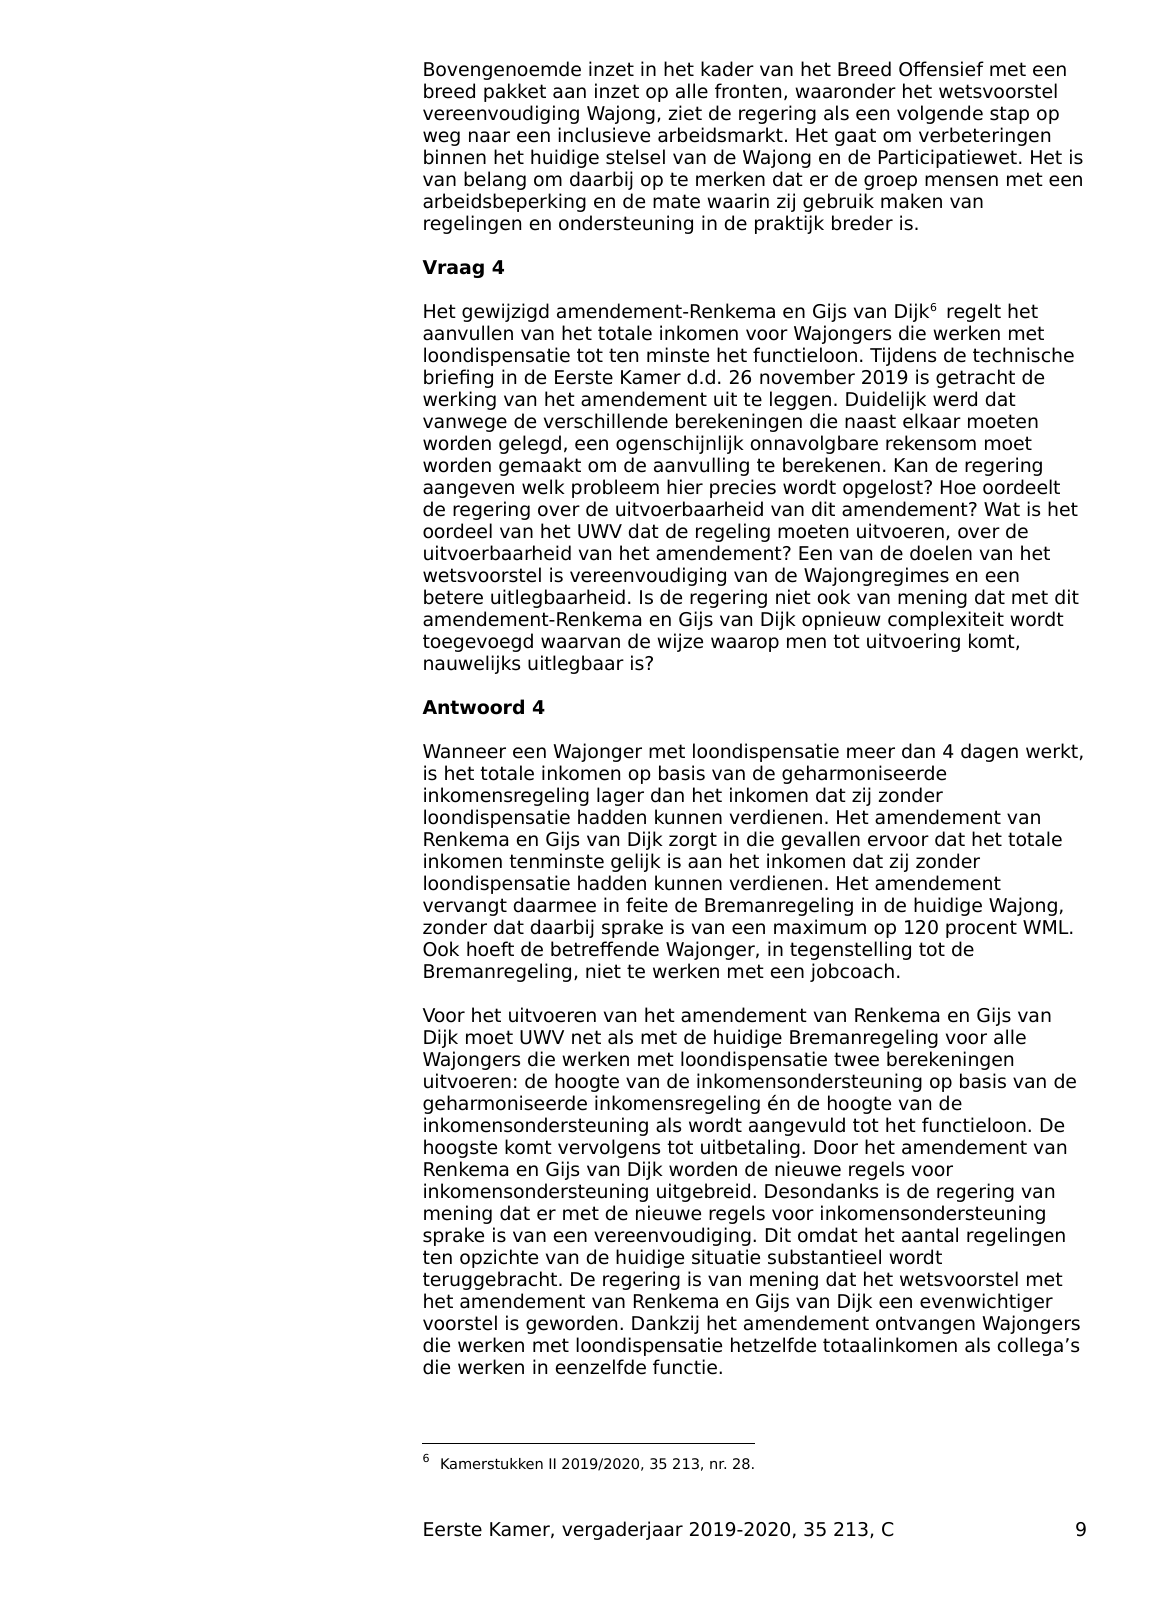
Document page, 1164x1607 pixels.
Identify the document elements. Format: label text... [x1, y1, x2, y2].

text Wanneer een Wajonger met loondispensatie meer dan 4 dagen werkt, is het totale inkomen op basis van de geharmoniseerde inkomensregeling lager dan het inkomen dat zij zonder loondispensatie hadden kunnen verdienen. Het amendement van Renkema en Gijs van Dijk zorgt in die gevallen ervoor dat het totale inkomen tenminste gelijk is aan het inkomen dat zij zonder loondispensatie hadden kunnen verdienen. Het amendement vervangt daarmee in feite de Bremanregeling in de huidige Wajong, zonder dat daarbij sprake is van een maximum op 120 procent WML. Ook hoeft de betreffende Wajonger, in tegenstelling tot de Bremanregeling, niet te werken met een jobcoach. [422, 741, 1087, 983]
subtitle Vraag 4 [422, 257, 1087, 279]
text Voor het uitvoeren van het amendement van Renkema en Gijs van Dijk moet UWV net als met de huidige Bremanregeling voor alle Wajongers die werken met loondispensatie twee berekeningen uitvoeren: de hoogte van de inkomensondersteuning op basis van de geharmoniseerde inkomensregeling én de hoogte van de inkomensondersteuning als wordt aangevuld tot het functieloon. De hoogste komt vervolgens tot uitbetaling. Door het amendement van Renkema en Gijs van Dijk worden de nieuwe regels voor inkomensondersteuning uitgebreid. Desondanks is de regering van mening dat er met de nieuwe regels voor inkomensondersteuning sprake is van een vereenvoudiging. Dit omdat het aantal regelingen ten opzichte van de huidige situatie substantieel wordt teruggebracht. De regering is van mening dat het wetsvoorstel met het amendement van Renkema en Gijs van Dijk een evenwichtiger voorstel is geworden. Dankzij het amendement ontvangen Wajongers die werken met loondispensatie hetzelfde totaalinkomen als collega’s die werken in eenzelfde functie. [422, 1005, 1087, 1379]
subtitle Antwoord 4 [422, 697, 1087, 719]
text Het gewijzigd amendement-Renkema en Gijs van Dijk regelt het aanvullen van het totale inkomen voor Wajongers die werken met loondispensatie tot ten minste het functieloon. Tijdens de technische briefing in de Eerste Kamer d.d. 26 november 2019 is getracht de werking van het amendement uit te leggen. Duidelijk werd dat vanwege de verschillende berekeningen die naast elkaar moeten worden gelegd, een ogenschijnlijk onnavolgbare rekensom moet worden gemaakt om de aanvulling te berekenen. Kan de regering aangeven welk probleem hier precies wordt opgelost? Hoe oordeelt de regering over de uitvoerbaarheid van dit amendement? Wat is het oordeel van het UWV dat de regeling moeten uitvoeren, over de uitvoerbaarheid van het amendement? Een van de doelen van het wetsvoorstel is vereenvoudiging van de Wajongregimes en een betere uitlegbaarheid. Is de regering niet ook van mening dat met dit amendement-Renkema en Gijs van Dijk opnieuw complexiteit wordt toegevoegd waarvan de wijze waarop men tot uitvoering komt, nauwelijks uitlegbaar is? [422, 301, 1087, 675]
text Bovengenoemde inzet in het kader van het Breed Offensief met een breed pakket aan inzet op alle fronten, waaronder het wetsvoorstel vereenvoudiging Wajong, ziet de regering als een volgende stap op weg naar een inclusieve arbeidsmarkt. Het gaat om verbeteringen binnen het huidige stelsel van de Wajong en de Participatiewet. Het is van belang om daarbij op te merken dat er de groep mensen met een arbeidsbeperking en de mate waarin zij gebruik maken van regelingen en ondersteuning in de praktijk breder is. [422, 59, 1087, 235]
text Kamerstukken II 2019/2020, 35 213, nr. 28. [422, 1452, 1087, 1474]
